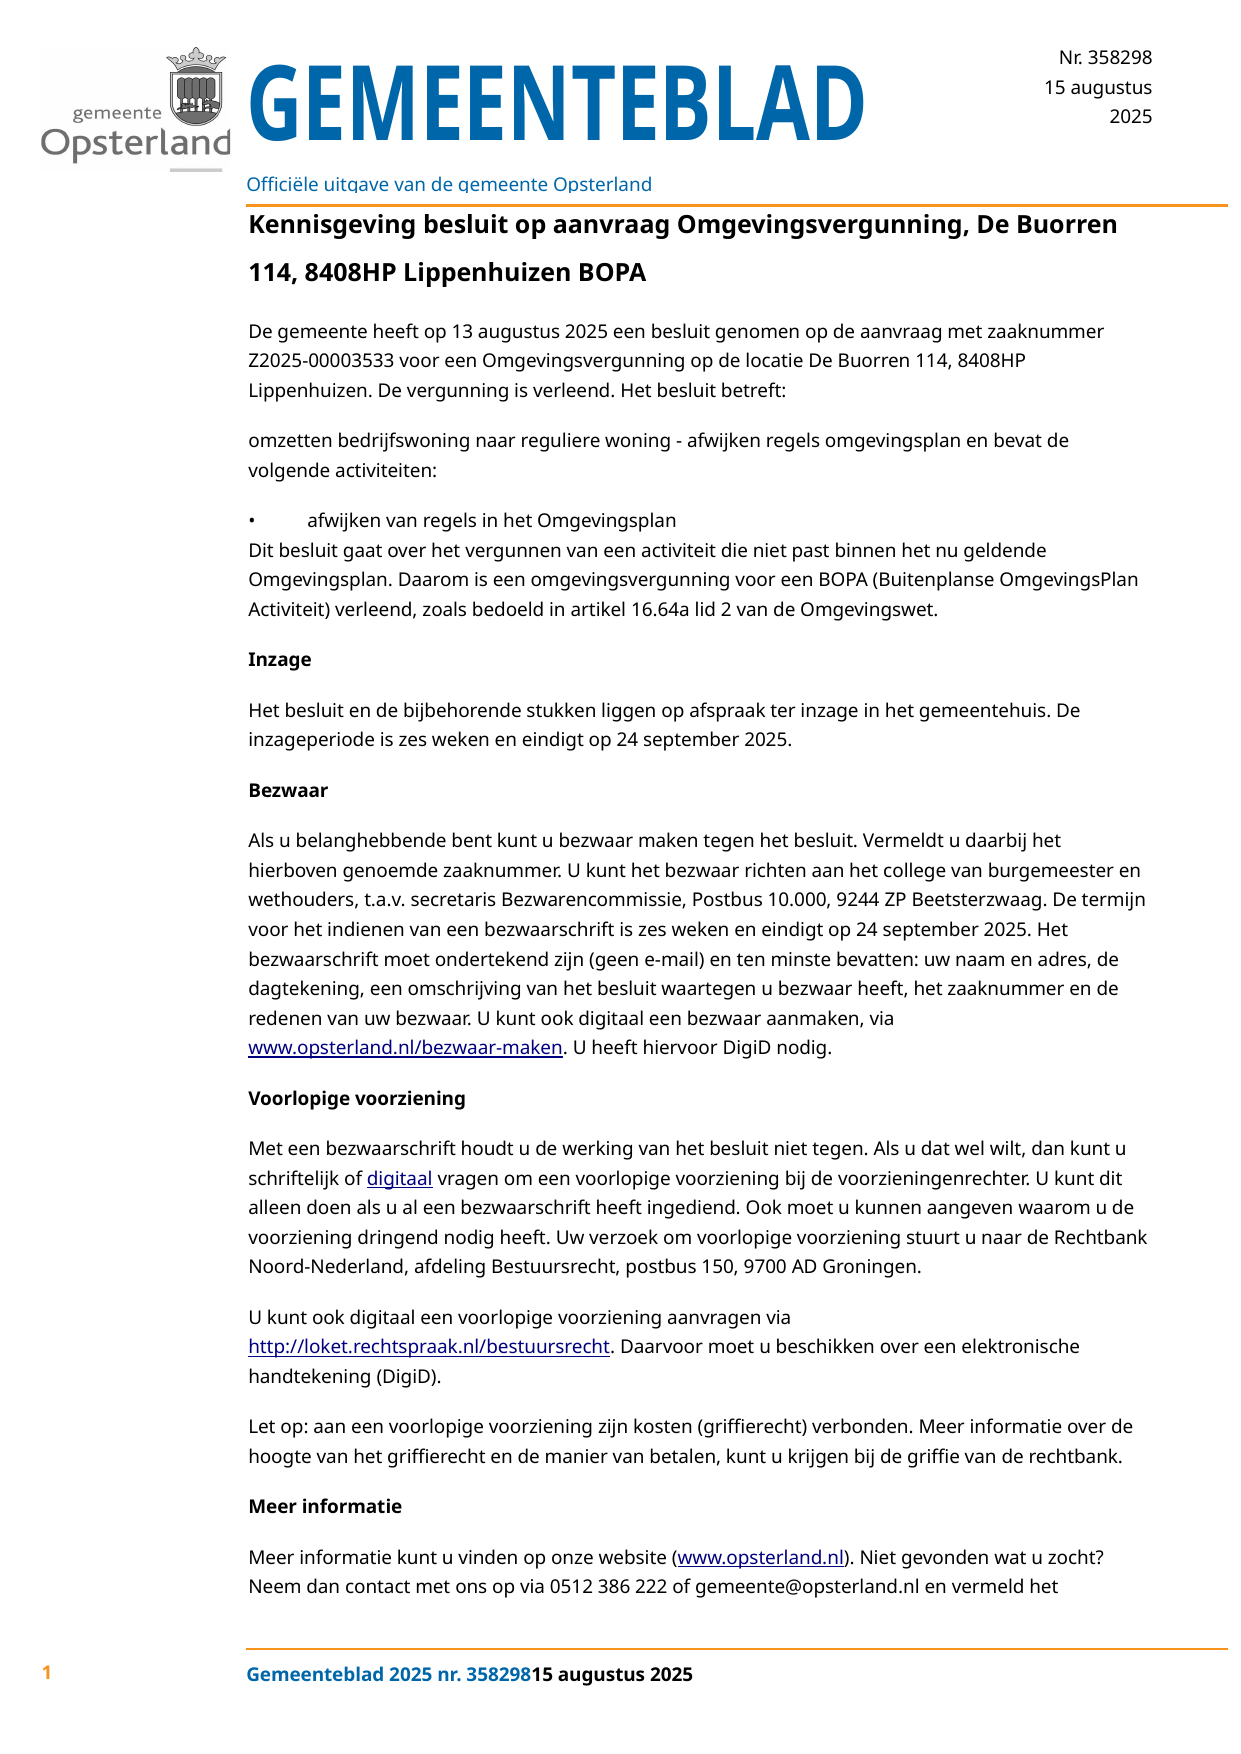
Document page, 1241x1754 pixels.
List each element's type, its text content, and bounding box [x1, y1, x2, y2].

text Bezwaar [248, 777, 1152, 803]
text Meer informatie kunt u vinden op onze website (www.opsterland.nl). Niet gevonden wat u zocht? Neem dan contact met ons op via 0512 386 222 of gemeente@opsterland.nl en vermeld het [248, 1544, 1152, 1599]
picture [41, 47, 231, 172]
text Het besluit en de bijbehorende stukken liggen op afspraak ter inzage in het gemeentehuis. De inzageperiode is zes weken en eindigt op 24 september 2025. [248, 697, 1152, 752]
text Inzage [248, 647, 1152, 672]
text Let op: aan een voorlopige voorziening zijn kosten (griffierecht) verbonden. Meer informatie over de hoogte van het griffierecht en de manier van betalen, kunt u krijgen bij de griffie van de rechtbank. [248, 1414, 1152, 1469]
text Als u belanghebbende bent kunt u bezwaar maken tegen het besluit. Vermeldt u daarbij het hierboven genoemde zaaknummer. U kunt het bezwaar richten aan het college van burgemeester en wethouders, t.a.v. secretaris Bezwarencommissie, Postbus 10.000, 9244 ZP Beetsterzwaag. De termijn voor het indienen van een bezwaarschrift is zes weken en eindigt op 24 september 2025. Het bezwaarschrift moet ondertekend zijn (geen e-mail) en ten minste bevatten: uw naam en adres, de dagtekening, een omschrijving van het besluit waartegen u bezwaar heeft, het zaaknummer en de redenen van uw bezwaar. U kunt ook digitaal een bezwaar aanmaken, via www.opsterland.nl/bezwaar-maken. U heeft hiervoor DigiD nodig. [248, 827, 1152, 1060]
text Voorlopige voorziening [248, 1085, 1152, 1111]
text Meer informatie [248, 1494, 1152, 1519]
text U kunt ook digitaal een voorlopige voorziening aanvragen via http://loket.rechtspraak.nl/bestuursrecht. Daarvoor moet u beschikken over een elektronische handtekening (DigiD). [248, 1304, 1152, 1389]
list afwijken van regels in het Omgevingsplan [248, 507, 1152, 533]
text omzetten bedrijfswoning naar reguliere woning - afwijken regels omgevingsplan en bevat de volgende activiteiten: [248, 427, 1152, 483]
text De gemeente heeft op 13 augustus 2025 een besluit genomen op de aanvraag met zaaknummer Z2025-00003533 voor een Omgevingsvergunning op de locatie De Buorren 114, 8408HP Lippenhuizen. De vergunning is verleend. Het besluit betreft: [248, 318, 1152, 403]
text Kennisgeving besluit op aanvraag Omgevingsvergunning, De Buorren 114, 8408HP Lippenhuizen BOPA [248, 207, 1152, 288]
text Met een bezwaarschrift houdt u de werking van het besluit niet tegen. Als u dat wel wilt, dan kunt u schriftelijk of digitaal vragen om een voorlopige voorziening bij de voorzieningenrechter. U kunt dit alleen doen als u al een bezwaarschrift heeft ingediend. Ook moet u kunnen aangeven waarom u de voorziening dringend nodig heeft. Uw verzoek om voorlopige voorziening stuurt u naar de Rechtbank Noord-Nederland, afdeling Bestuursrecht, postbus 150, 9700 AD Groningen. [248, 1135, 1152, 1279]
text Dit besluit gaat over het vergunnen van een activiteit die niet past binnen het nu geldende Omgevingsplan. Daarom is een omgevingsvergunning voor een BOPA (Buitenplanse OmgevingsPlan Activiteit) verleend, zoals bedoeld in artikel 16.64a lid 2 van de Omgevingswet. [248, 537, 1152, 622]
